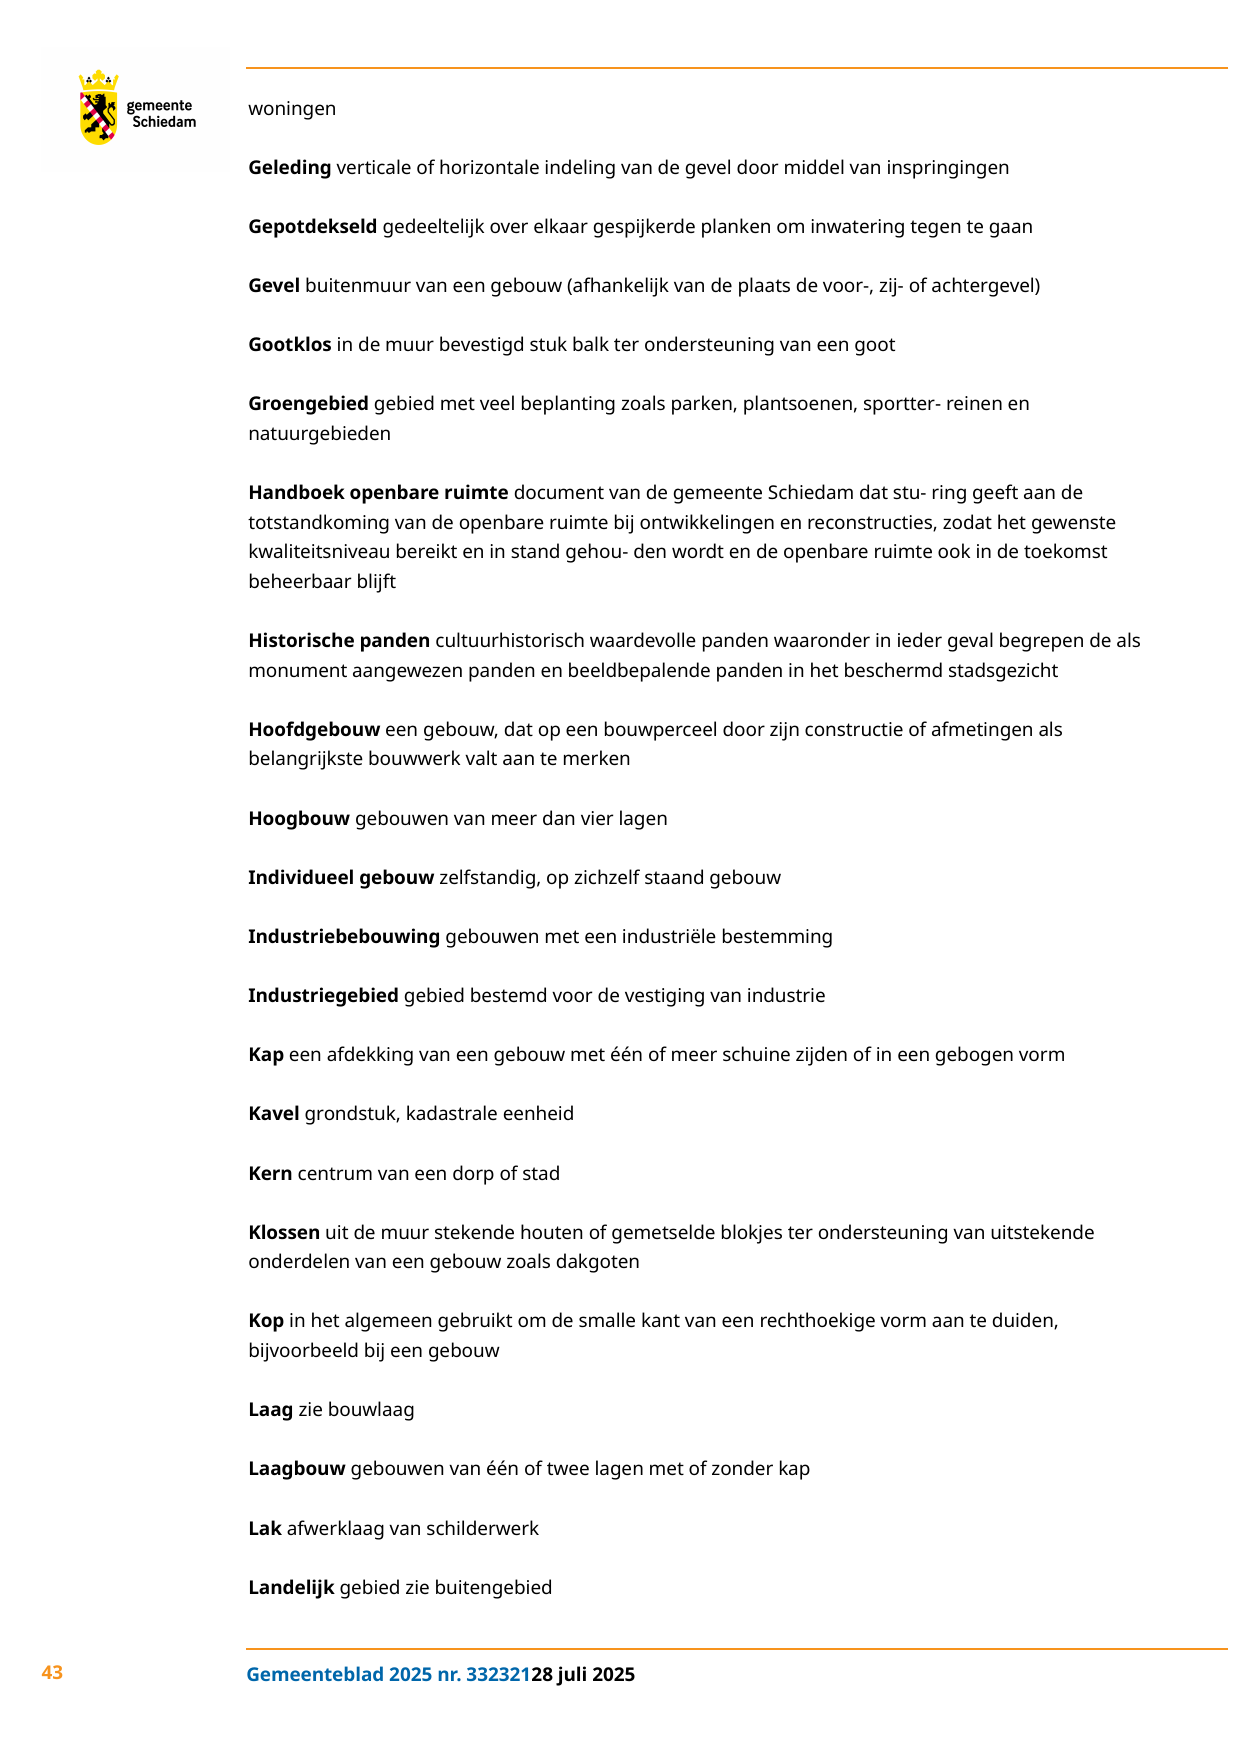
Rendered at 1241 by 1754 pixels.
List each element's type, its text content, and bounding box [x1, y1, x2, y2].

picture [41, 47, 231, 172]
text Landelijk gebied zie buitengebied [248, 1574, 1152, 1600]
text Geleding verticale of horizontale indeling van de gevel door middel van inspringingen [248, 154, 1152, 180]
text Lak afwerklaag van schilderwerk [248, 1515, 1152, 1541]
text Historische panden cultuurhistorisch waardevolle panden waaronder in ieder geval begrepen de als monument aangewezen panden en beeldbepalende panden in het beschermd stadsgezicht [248, 627, 1152, 683]
text Gepotdekseld gedeeltelijk over elkaar gespijkerde planken om inwatering tegen te gaan [248, 213, 1152, 239]
text Kap een afdekking van een gebouw met één of meer schuine zijden of in een gebogen vorm [248, 1041, 1152, 1067]
text Individueel gebouw zelfstandig, op zichzelf staand gebouw [248, 864, 1152, 890]
text Gevel buitenmuur van een gebouw (afhankelijk van de plaats de voor-, zij- of achtergevel) [248, 272, 1152, 298]
text Hoofdgebouw een gebouw, dat op een bouwperceel door zijn constructie of afmetingen als belangrijkste bouwwerk valt aan te merken [248, 716, 1152, 771]
text Hoogbouw gebouwen van meer dan vier lagen [248, 805, 1152, 831]
text Kavel grondstuk, kadastrale eenheid [248, 1101, 1152, 1126]
text Groengebied gebied met veel beplanting zoals parken, plantsoenen, sportter- reinen en natuurgebieden [248, 391, 1152, 446]
text Handboek openbare ruimte document van de gemeente Schiedam dat stu- ring geeft aan de totstandkoming van de openbare ruimte bij ontwikkelingen en reconstructies, zodat het gewenste kwaliteitsniveau bereikt en in stand gehou- den wordt en de openbare ruimte ook in de toekomst beheerbaar blijft [248, 479, 1152, 594]
text Industriebebouwing gebouwen met een industriële bestemming [248, 923, 1152, 949]
text Kop in het algemeen gebruikt om de smalle kant van een rechthoekige vorm aan te duiden, bijvoorbeeld bij een gebouw [248, 1308, 1152, 1363]
text Klossen uit de muur stekende houten of gemetselde blokjes ter ondersteuning van uitstekende onderdelen van een gebouw zoals dakgoten [248, 1219, 1152, 1274]
text Laagbouw gebouwen van één of twee lagen met of zonder kap [248, 1456, 1152, 1481]
text Kern centrum van een dorp of stad [248, 1160, 1152, 1186]
text Industriegebied gebied bestemd voor de vestiging van industrie [248, 982, 1152, 1008]
text Gootklos in de muur bevestigd stuk balk ter ondersteuning van een goot [248, 331, 1152, 357]
text Laag zie bouwlaag [248, 1396, 1152, 1422]
text woningen [248, 95, 1152, 121]
